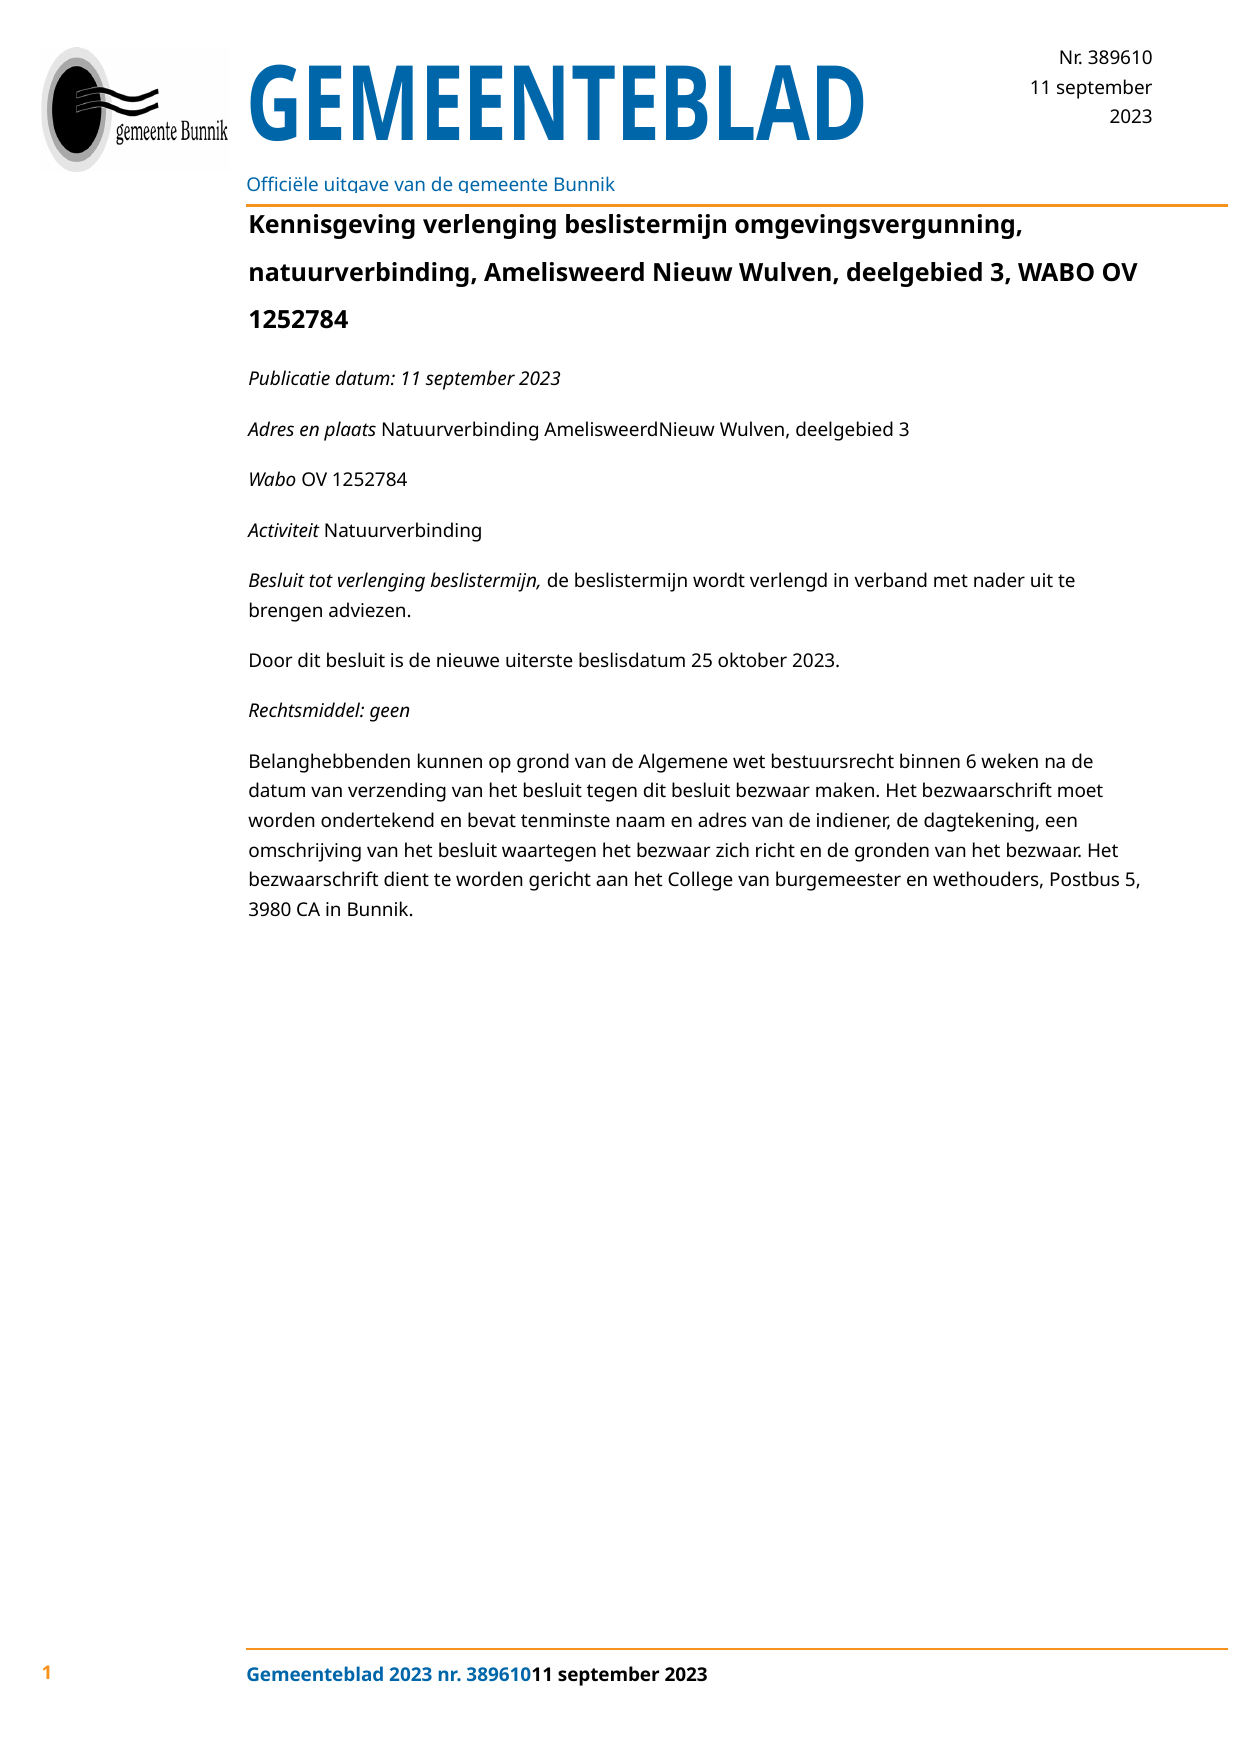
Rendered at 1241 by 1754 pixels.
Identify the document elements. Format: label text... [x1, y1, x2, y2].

picture [41, 47, 231, 172]
text Belanghebbenden kunnen op grond van de Algemene wet bestuursrecht binnen 6 weken na de datum van verzending van het besluit tegen dit besluit bezwaar maken. Het bezwaarschrift moet worden ondertekend en bevat tenminste naam en adres van de indiener, de dagtekening, een omschrijving van het besluit waartegen het bezwaar zich richt en de gronden van het bezwaar. Het bezwaarschrift dient te worden gericht aan het College van burgemeester en wethouders, Postbus 5, 3980 CA in Bunnik. [248, 748, 1152, 922]
text Door dit besluit is de nieuwe uiterste beslisdatum 25 oktober 2023. [248, 647, 1152, 673]
text Adres en plaats Natuurverbinding AmelisweerdNieuw Wulven, deelgebied 3 [248, 416, 1152, 442]
text Besluit tot verlenging beslistermijn, de beslistermijn wordt verlengd in verband met nader uit te brengen adviezen. [248, 567, 1152, 622]
text Rechtsmiddel: geen [248, 698, 1152, 723]
text Kennisgeving verlenging beslistermijn omgevingsvergunning, natuurverbinding, Amelisweerd Nieuw Wulven, deelgebied 3, WABO OV 1252784 [248, 207, 1152, 336]
text Publicatie datum: 11 september 2023 [248, 366, 1152, 391]
text Activiteit Natuurverbinding [248, 517, 1152, 542]
text Wabo OV 1252784 [248, 466, 1152, 492]
